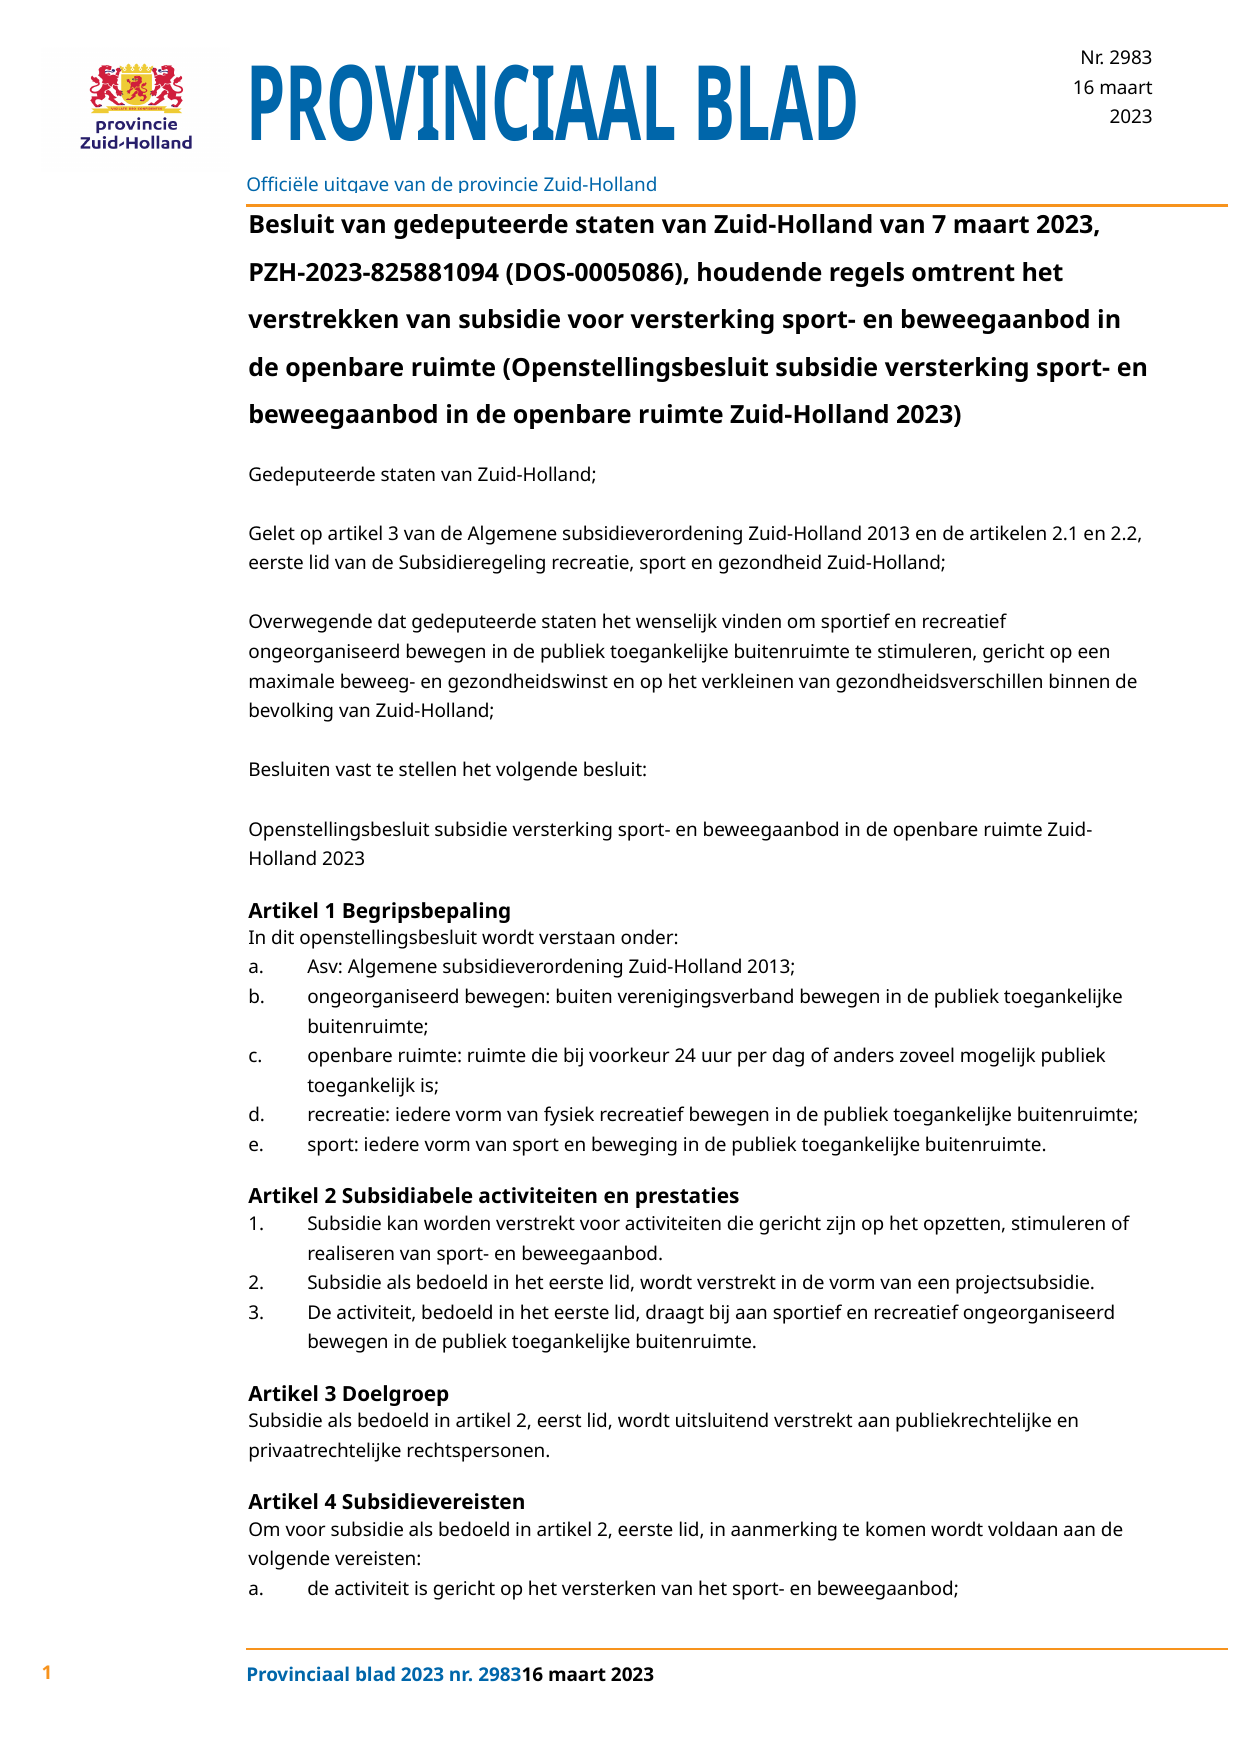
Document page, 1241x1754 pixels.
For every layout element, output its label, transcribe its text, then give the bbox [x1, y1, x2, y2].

list De activiteit, bedoeld in het eerste lid, draagt bij aan sportief en recreatief ongeorganiseerd bewegen in de publiek toegankelijke buitenruimte. [248, 1299, 1152, 1354]
list Asv: Algemene subsidieverordening Zuid-Holland 2013; [248, 954, 1152, 979]
text Besluiten vast te stellen het volgende besluit: [248, 757, 1152, 782]
text Subsidie als bedoeld in artikel 2, eerst lid, wordt uitsluitend verstrekt aan publiekrechtelijke en privaatrechtelijke rechtspersonen. [248, 1407, 1152, 1463]
list openbare ruimte: ruimte die bij voorkeur 24 uur per dag of anders zoveel mogelijk publiek toegankelijk is; [248, 1042, 1152, 1098]
list Subsidie als bedoeld in het eerste lid, wordt verstrekt in de vorm van een projectsubsidie. [248, 1269, 1152, 1295]
list Subsidie kan worden verstrekt voor activiteiten die gericht zijn op het opzetten, stimuleren of realiseren van sport- en beweegaanbod. [248, 1210, 1152, 1265]
text Artikel 2 Subsidiabele activiteiten en prestaties [248, 1182, 1152, 1210]
text In dit openstellingsbesluit wordt verstaan onder: [248, 924, 1152, 950]
list sport: iedere vorm van sport en beweging in de publiek toegankelijke buitenruimte. [248, 1131, 1152, 1157]
text Artikel 3 Doelgroep [248, 1379, 1152, 1407]
text Besluit van gedeputeerde staten van Zuid-Holland van 7 maart 2023, PZH-2023-825881094 (DOS-0005086), houdende regels omtrent het verstrekken van subsidie voor versterking sport- en beweegaanbod in de openbare ruimte (Openstellingsbesluit subsidie versterking sport- en beweegaanbod in de openbare ruimte Zuid-Holland 2023) [248, 207, 1152, 431]
text Gelet op artikel 3 van de Algemene subsidieverordening Zuid-Holland 2013 en de artikelen 2.1 en 2.2, eerste lid van de Subsidieregeling recreatie, sport en gezondheid Zuid-Holland; [248, 520, 1152, 575]
picture [41, 47, 231, 172]
list ongeorganiseerd bewegen: buiten verenigingsverband bewegen in de publiek toegankelijke buitenruimte; [248, 983, 1152, 1039]
text Artikel 1 Begripsbepaling [248, 896, 1152, 924]
text Openstellingsbesluit subsidie versterking sport- en beweegaanbod in de openbare ruimte Zuid-Holland 2023 [248, 816, 1152, 871]
list recreatie: iedere vorm van fysiek recreatief bewegen in de publiek toegankelijke buitenruimte; [248, 1102, 1152, 1127]
text Artikel 4 Subsidievereisten [248, 1487, 1152, 1516]
text Overwegende dat gedeputeerde staten het wenselijk vinden om sportief en recreatief ongeorganiseerd bewegen in de publiek toegankelijke buitenruimte te stimuleren, gericht op een maximale beweeg- en gezondheidswinst en op het verkleinen van gezondheidsverschillen binnen de bevolking van Zuid-Holland; [248, 609, 1152, 723]
list de activiteit is gericht op het versterken van het sport- en beweegaanbod; [248, 1575, 1152, 1601]
text Om voor subsidie als bedoeld in artikel 2, eerste lid, in aanmerking te komen wordt voldaan aan de volgende vereisten: [248, 1516, 1152, 1571]
text Gedeputeerde staten van Zuid-Holland; [248, 461, 1152, 486]
